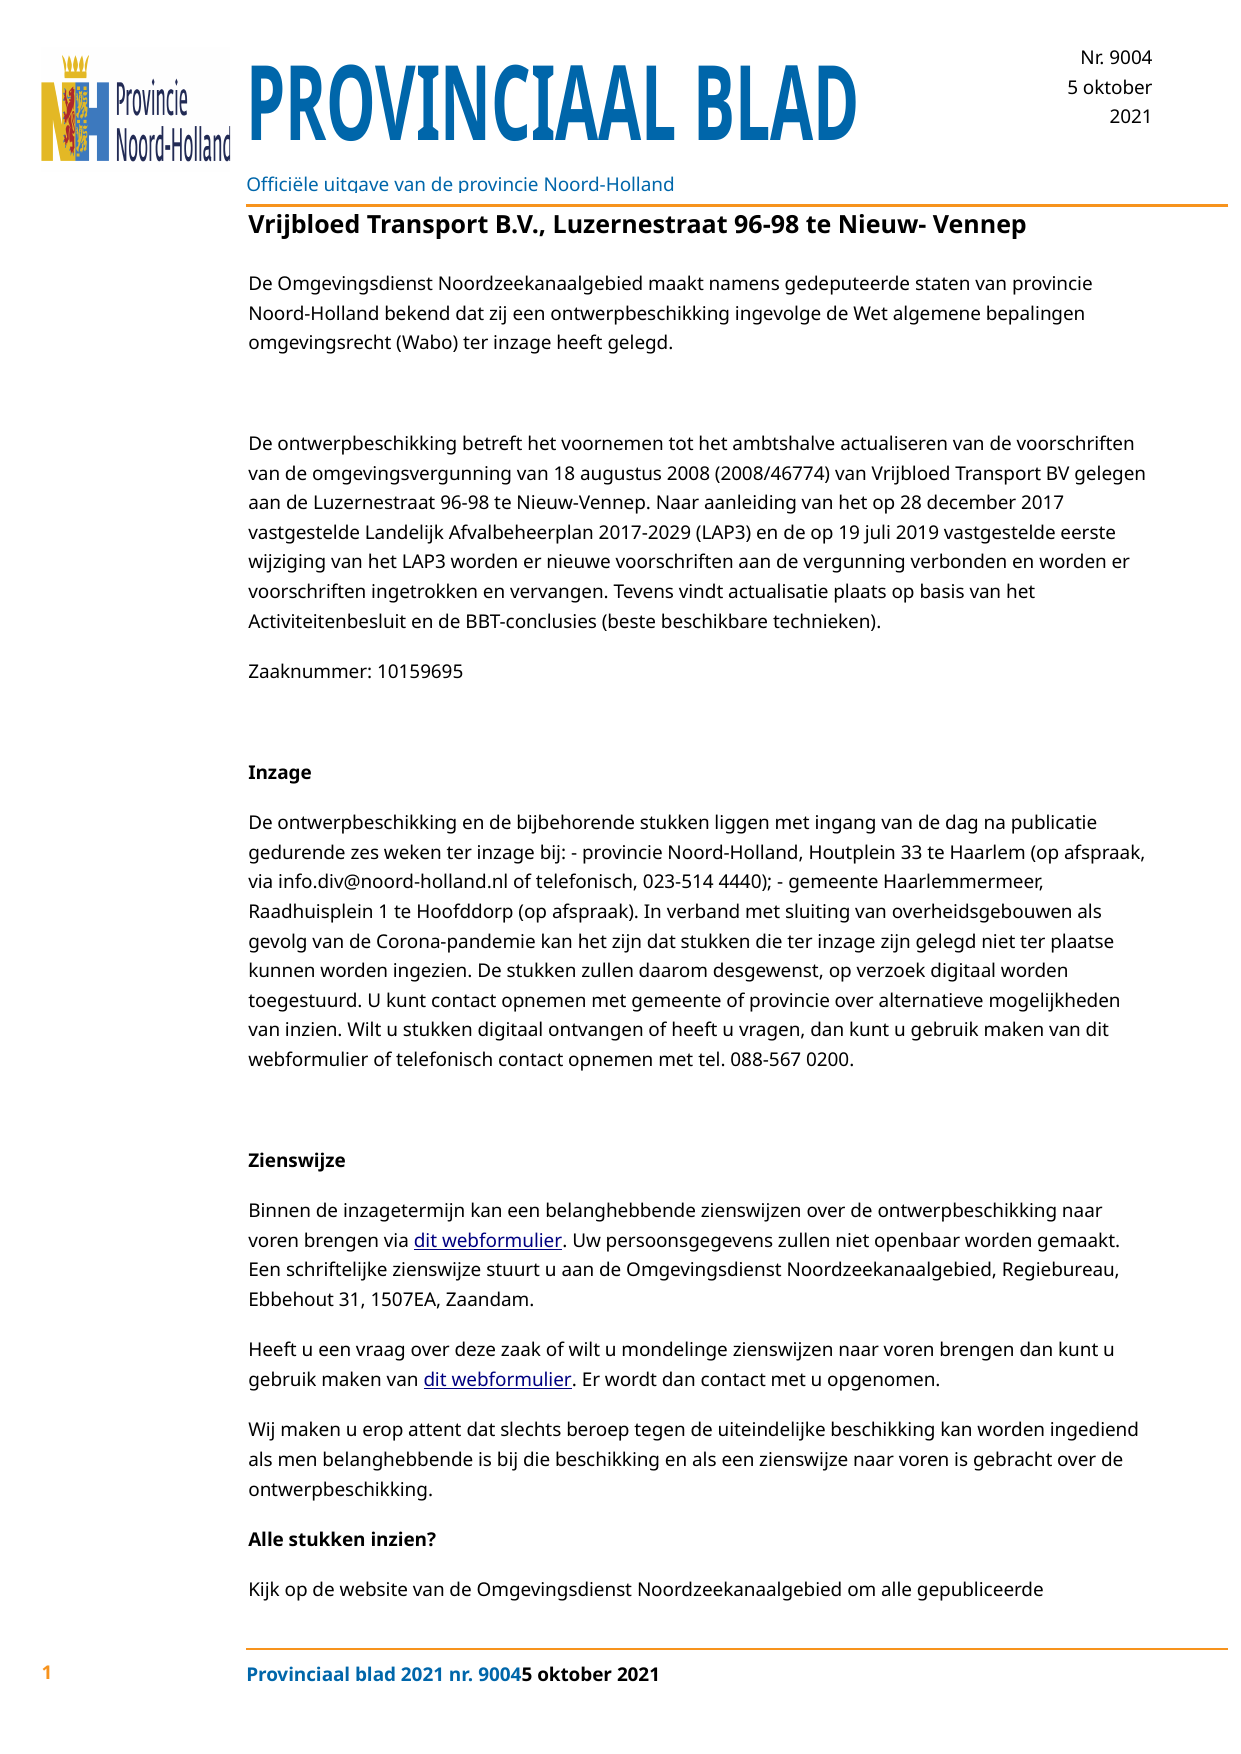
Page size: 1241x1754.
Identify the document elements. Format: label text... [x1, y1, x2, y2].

text De Omgevingsdienst Noordzeekanaalgebied maakt namens gedeputeerde staten van provincie Noord-Holland bekend dat zij een ontwerpbeschikking ingevolge de Wet algemene bepalingen omgevingsrecht (Wabo) ter inzage heeft gelegd. [248, 270, 1152, 355]
text Zaaknummer: 10159695 [248, 658, 1152, 684]
text De ontwerpbeschikking betreft het voornemen tot het ambtshalve actualiseren van de voorschriften van de omgevingsvergunning van 18 augustus 2008 (2008/46774) van Vrijbloed Transport BV gelegen aan de Luzernestraat 96-98 te Nieuw-Vennep. Naar aanleiding van het op 28 december 2017 vastgestelde Landelijk Afvalbeheerplan 2017-2029 (LAP3) en de op 19 juli 2019 vastgestelde eerste wijziging van het LAP3 worden er nieuwe voorschriften aan de vergunning verbonden en worden er voorschriften ingetrokken en vervangen. Tevens vindt actualisatie plaats op basis van het Activiteitenbesluit en de BBT-conclusies (beste beschikbare technieken). [248, 430, 1152, 633]
text Kijk op de website van de Omgevingsdienst Noordzeekanaalgebied om alle gepubliceerde [248, 1577, 1152, 1602]
text Vrijbloed Transport B.V., Luzernestraat 96-98 te Nieuw- Vennep [248, 207, 1152, 241]
text Heeft u een vraag over deze zaak of wilt u mondelinge zienswijzen naar voren brengen dan kunt u gebruik maken van dit webformulier. Er wordt dan contact met u opgenomen. [248, 1337, 1152, 1392]
text De ontwerpbeschikking en de bijbehorende stukken liggen met ingang van de dag na publicatie gedurende zes weken ter inzage bij: - provincie Noord-Holland, Houtplein 33 te Haarlem (op afspraak, via info.div@noord-holland.nl of telefonisch, 023-514 4440); - gemeente Haarlemmermeer, Raadhuisplein 1 te Hoofddorp (op afspraak). In verband met sluiting van overheidsgebouwen als gevolg van de Corona-pandemie kan het zijn dat stukken die ter inzage zijn gelegd niet ter plaatse kunnen worden ingezien. De stukken zullen daarom desgewenst, op verzoek digitaal worden toegestuurd. U kunt contact opnemen met gemeente of provincie over alternatieve mogelijkheden van inzien. Wilt u stukken digitaal ontvangen of heeft u vragen, dan kunt u gebruik maken van dit webformulier of telefonisch contact opnemen met tel. 088-567 0200. [248, 809, 1152, 1072]
text Inzage [248, 759, 1152, 785]
text Alle stukken inzien? [248, 1526, 1152, 1552]
text Wij maken u erop attent dat slechts beroep tegen de uiteindelijke beschikking kan worden ingediend als men belanghebbende is bij die beschikking en als een zienswijze naar voren is gebracht over de ontwerpbeschikking. [248, 1417, 1152, 1501]
text Binnen de inzagetermijn kan een belanghebbende zienswijzen over de ontwerpbeschikking naar voren brengen via dit webformulier. Uw persoonsgegevens zullen niet openbaar worden gemaakt. Een schriftelijke zienswijze stuurt u aan de Omgevingsdienst Noordzeekanaalgebied, Regiebureau, Ebbehout 31, 1507EA, Zaandam. [248, 1197, 1152, 1312]
text Zienswijze [248, 1147, 1152, 1173]
picture [41, 47, 231, 172]
